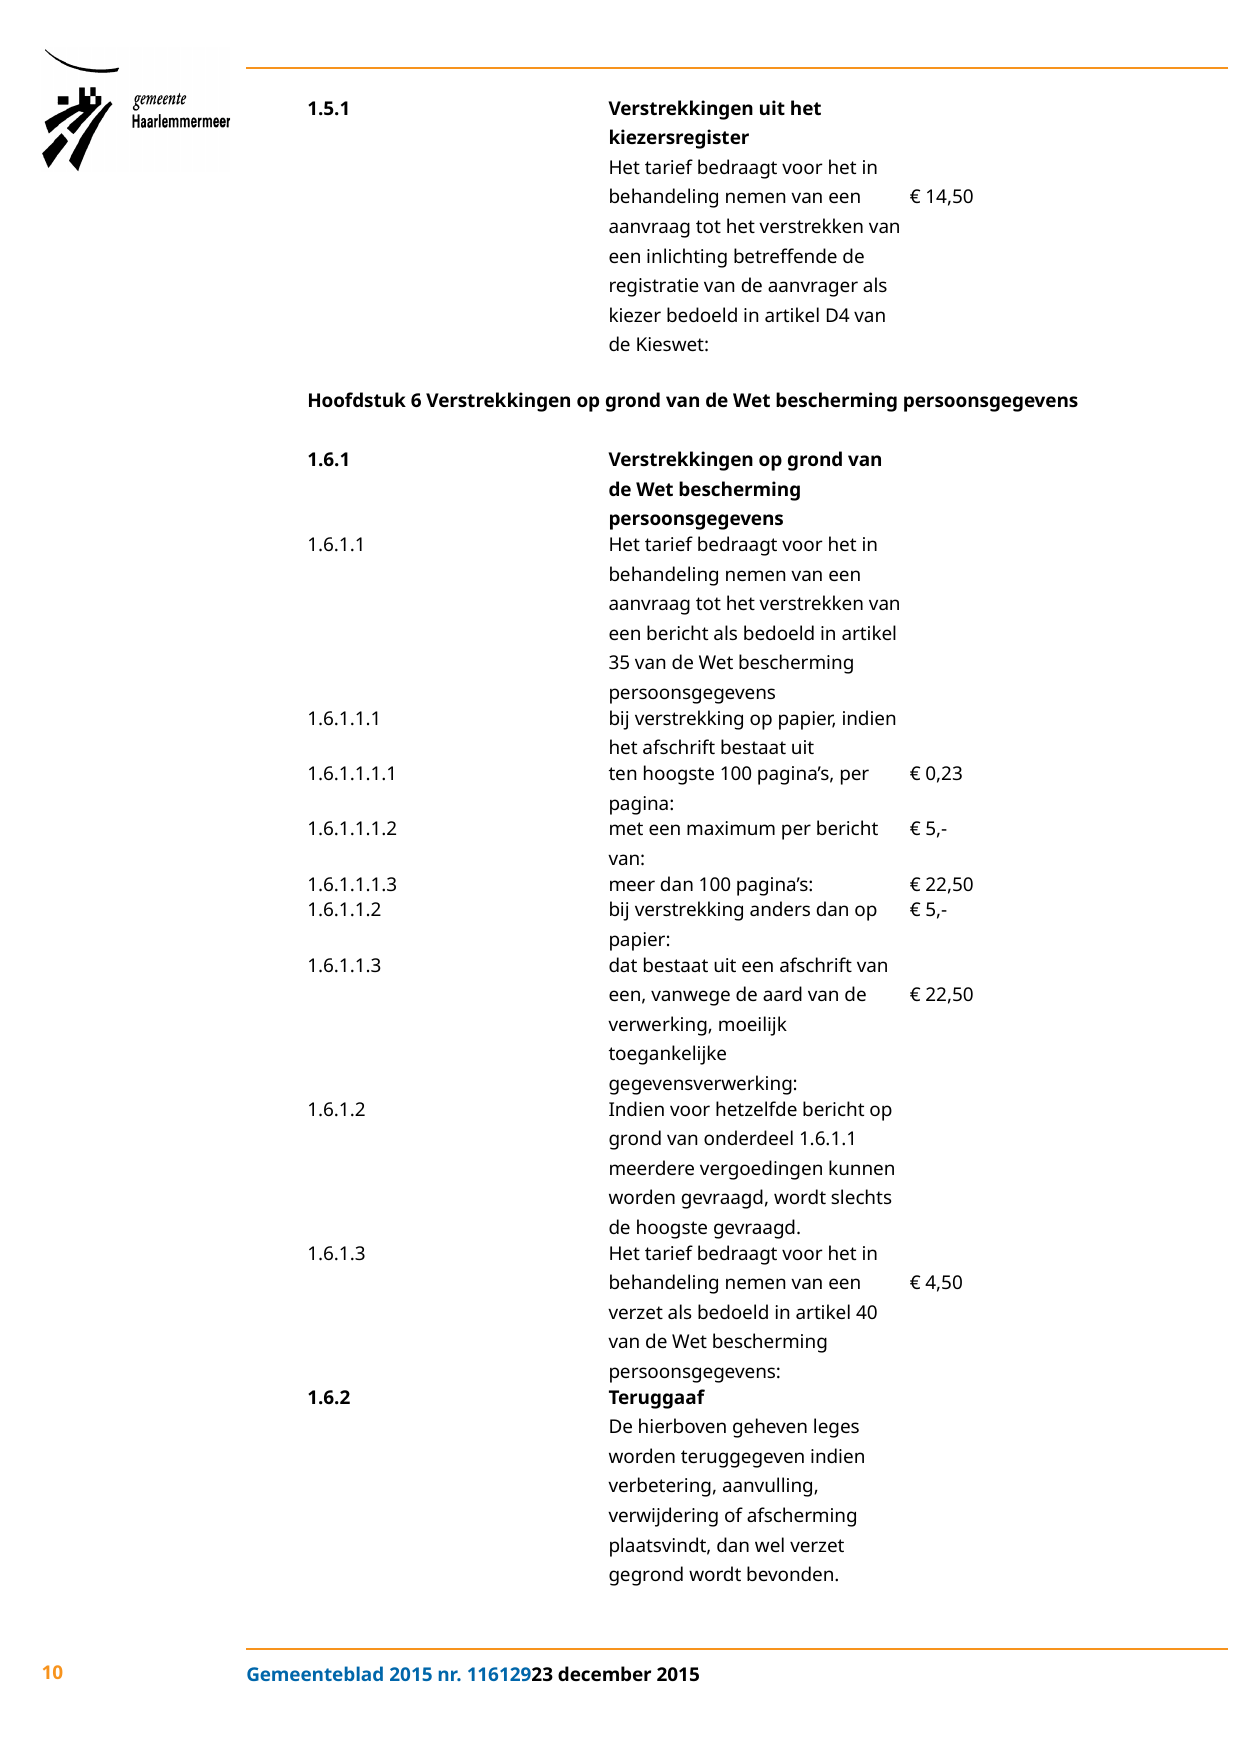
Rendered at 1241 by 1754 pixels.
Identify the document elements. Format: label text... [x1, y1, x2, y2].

table_cell 1.6.1.1.1.2 [307, 815, 608, 871]
table_cell € 5,- [910, 896, 1211, 952]
table_cell 1.6.1.1.2 [307, 896, 608, 952]
table_cell € 22,50 [910, 871, 1211, 896]
table_cell € 4,50 [910, 1240, 1211, 1384]
table_cell Het tarief bedraagt voor het in behandeling nemen van een verzet als bedoeld in artikel 40 van de Wet bescherming persoonsgegevens: [608, 1240, 909, 1384]
table_cell dat bestaat uit een afschrift van een, vanwege de aard van de verwerking, moeilijk toegankelijke gegevensverwerking: [608, 952, 909, 1096]
table_cell Teruggaaf De hierboven geheven leges worden teruggegeven indien verbetering, aanvulling, verwijdering of afscherming plaatsvindt, dan wel verzet gegrond wordt bevonden. [608, 1384, 909, 1587]
list Hoofdstuk 6 Verstrekkingen op grond van de Wet bescherming persoonsgegevens [248, 387, 1152, 413]
table_header Verstrekkingen uit het kiezersregister Het tarief bedraagt voor het in behandeling nemen van een aanvraag tot het verstrekken van een inlichting betreffende de registratie van de aanvrager als kiezer bedoeld in artikel D4 van de Kieswet: [608, 95, 909, 357]
table_cell € 0,23 [910, 760, 1211, 815]
table_cell [910, 1096, 1211, 1240]
table_cell 1.6.1.3 [307, 1240, 608, 1384]
table_cell 1.6.1.1.1 [307, 705, 608, 760]
table_cell Het tarief bedraagt voor het in behandeling nemen van een aanvraag tot het verstrekken van een bericht als bedoeld in artikel 35 van de Wet bescherming persoonsgegevens [608, 531, 909, 705]
table_header Verstrekkingen op grond van de Wet bescherming persoonsgegevens [608, 446, 909, 531]
table_header 1.5.1 [307, 95, 608, 357]
table_cell 1.6.2 [307, 1384, 608, 1587]
table_header [910, 446, 1211, 531]
table_cell [910, 1384, 1211, 1587]
table_header 1.6.1 [307, 446, 608, 531]
table_cell 1.6.1.1.1.3 [307, 871, 608, 896]
table_cell 1.6.1.1.3 [307, 952, 608, 1096]
table_cell [910, 705, 1211, 760]
table_cell [910, 531, 1211, 705]
table_cell bij verstrekking anders dan op papier: [608, 896, 909, 952]
table_cell meer dan 100 pagina’s: [608, 871, 909, 896]
table_cell 1.6.1.1.1.1 [307, 760, 608, 815]
table_cell bij verstrekking op papier, indien het afschrift bestaat uit [608, 705, 909, 760]
table_cell Indien voor hetzelfde bericht op grond van onderdeel 1.6.1.1 meerdere vergoedingen kunnen worden gevraagd, wordt slechts de hoogste gevraagd. [608, 1096, 909, 1240]
table_header € 14,50 [910, 95, 1211, 357]
table_cell 1.6.1.2 [307, 1096, 608, 1240]
picture [41, 47, 231, 172]
table_cell 1.6.1.1 [307, 531, 608, 705]
table_cell € 5,- [910, 815, 1211, 871]
table_cell met een maximum per bericht van: [608, 815, 909, 871]
table_cell ten hoogste 100 pagina’s, per pagina: [608, 760, 909, 815]
table_cell € 22,50 [910, 952, 1211, 1096]
